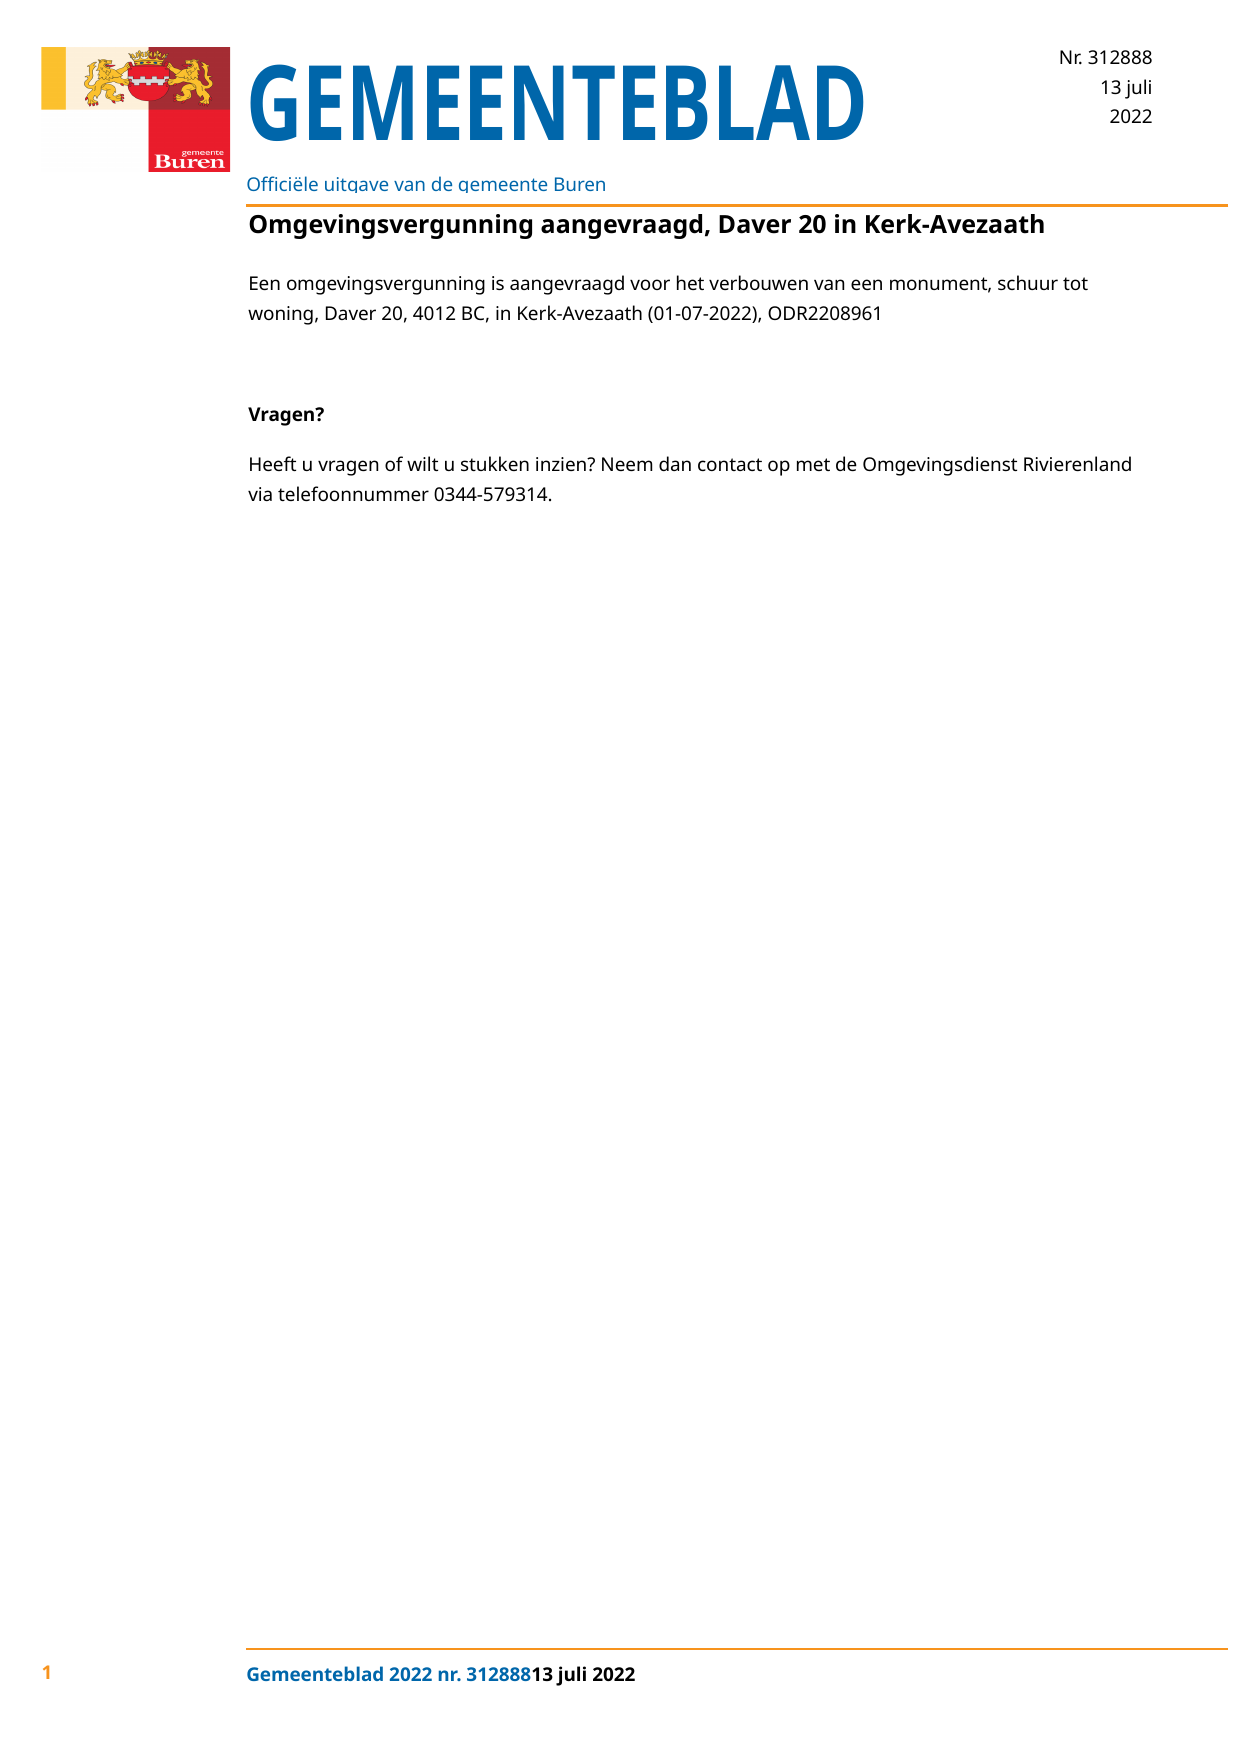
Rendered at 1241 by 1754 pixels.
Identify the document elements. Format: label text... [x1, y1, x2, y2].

text Omgevingsvergunning aangevraagd, Daver 20 in Kerk-Avezaath [248, 207, 1152, 241]
text Een omgevingsvergunning is aangevraagd voor het verbouwen van een monument, schuur tot woning, Daver 20, 4012 BC, in Kerk-Avezaath (01-07-2022), ODR2208961 [248, 270, 1152, 326]
picture [41, 47, 231, 172]
text Heeft u vragen of wilt u stukken inzien? Neem dan contact op met de Omgevingsdienst Rivierenland via telefoonnummer 0344-579314. [248, 451, 1152, 506]
text Vragen? [248, 401, 1152, 426]
